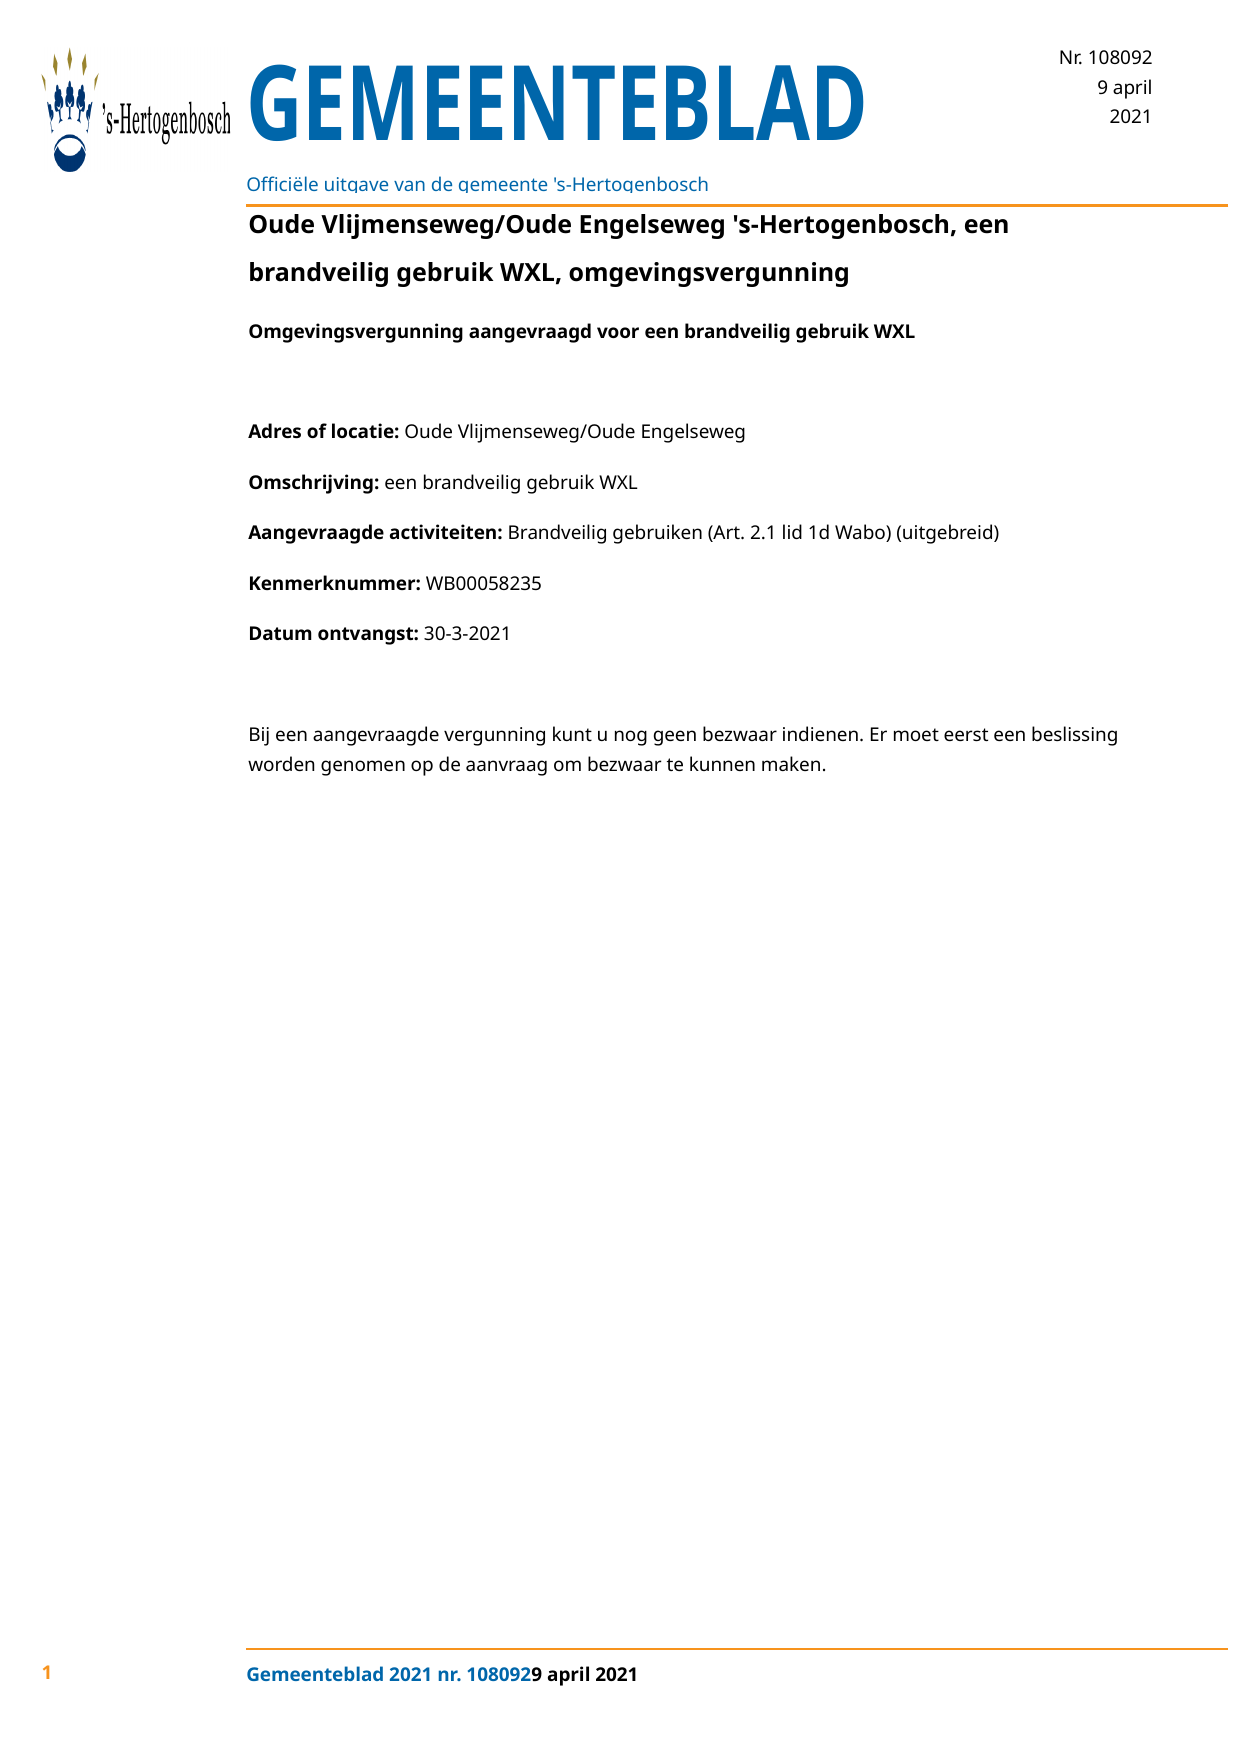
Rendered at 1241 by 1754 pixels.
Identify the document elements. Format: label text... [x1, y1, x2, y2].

text Omgevingsvergunning aangevraagd voor een brandveilig gebruik WXL [248, 318, 1152, 344]
picture [41, 47, 231, 172]
text Oude Vlijmenseweg/Oude Engelseweg 's-Hertogenbosch, een brandveilig gebruik WXL, omgevingsvergunning [248, 207, 1152, 288]
text Kenmerknummer: WB00058235 [248, 570, 1152, 596]
text Aangevraagde activiteiten: Brandveilig gebruiken (Art. 2.1 lid 1d Wabo) (uitgebreid) [248, 519, 1152, 545]
text Bij een aangevraagde vergunning kunt u nog geen bezwaar indienen. Er moet eerst een beslissing worden genomen op de aanvraag om bezwaar te kunnen maken. [248, 721, 1152, 777]
text Datum ontvangst: 30-3-2021 [248, 620, 1152, 646]
text Adres of locatie: Oude Vlijmenseweg/Oude Engelseweg [248, 419, 1152, 444]
text Omschrijving: een brandveilig gebruik WXL [248, 469, 1152, 495]
